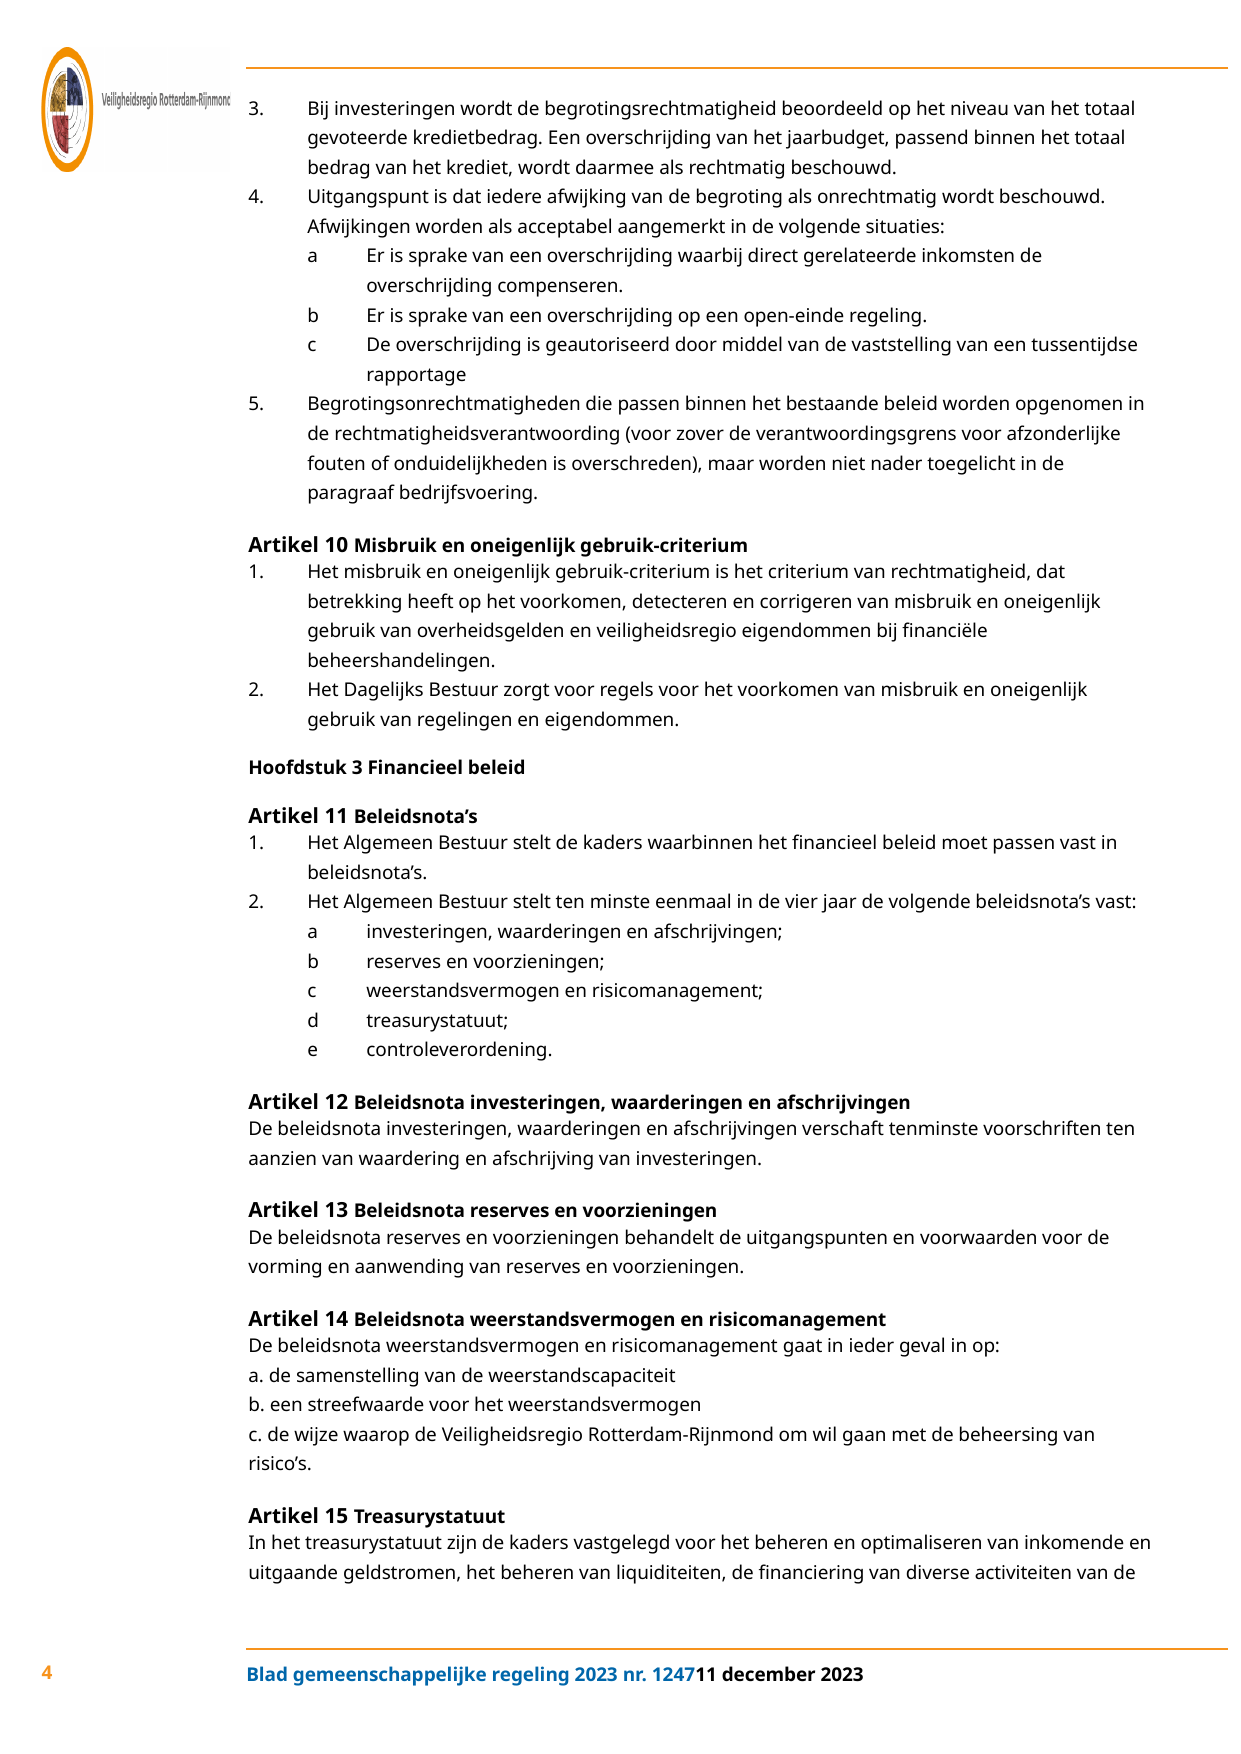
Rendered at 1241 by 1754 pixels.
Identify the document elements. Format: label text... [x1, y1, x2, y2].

text De beleidsnota investeringen, waarderingen en afschrijvingen verschaft tenminste voorschriften ten aanzien van waardering en afschrijving van investeringen. [248, 1115, 1152, 1171]
text Artikel 13 Beleidsnota reserves en voorzieningen [248, 1195, 1152, 1224]
list Het Algemeen Bestuur stelt de kaders waarbinnen het financieel beleid moet passen vast in beleidsnota’s. [248, 829, 1152, 885]
list Er is sprake van een overschrijding op een open-einde regeling. [307, 302, 1152, 328]
list investeringen, waarderingen en afschrijvingen; [307, 918, 1152, 944]
list Uitgangspunt is dat iedere afwijking van de begroting als onrechtmatig wordt beschouwd. Afwijkingen worden als acceptabel aangemerkt in de volgende situaties: [248, 183, 1152, 239]
list controleverordening. [307, 1037, 1152, 1062]
text Artikel 12 Beleidsnota investeringen, waarderingen en afschrijvingen [248, 1087, 1152, 1115]
text Artikel 10 Misbruik en oneigenlijk gebruik-criterium [248, 530, 1152, 558]
list Het misbruik en oneigenlijk gebruik-criterium is het criterium van rechtmatigheid, dat betrekking heeft op het voorkomen, detecteren en corrigeren van misbruik en oneigenlijk gebruik van overheidsgelden en veiligheidsregio eigendommen bij financiële beheershandelingen. [248, 558, 1152, 673]
list reserves en voorzieningen; [307, 948, 1152, 973]
text b. een streefwaarde voor het weerstandsvermogen [248, 1391, 1152, 1417]
list treasurystatuut; [307, 1007, 1152, 1033]
list weerstandsvermogen en risicomanagement; [307, 977, 1152, 1003]
text Artikel 11 Beleidsnota’s [248, 801, 1152, 829]
text De beleidsnota weerstandsvermogen en risicomanagement gaat in ieder geval in op: [248, 1332, 1152, 1358]
list Het Dagelijks Bestuur zorgt voor regels voor het voorkomen van misbruik en oneigenlijk gebruik van regelingen en eigendommen. [248, 677, 1152, 732]
picture [41, 47, 231, 172]
list Begrotingsonrechtmatigheden die passen binnen het bestaande beleid worden opgenomen in de rechtmatigheidsverantwoording (voor zover de verantwoordingsgrens voor afzonderlijke fouten of onduidelijkheden is overschreden), maar worden niet nader toegelicht in de paragraaf bedrijfsvoering. [248, 391, 1152, 505]
text De beleidsnota reserves en voorzieningen behandelt de uitgangspunten en voorwaarden voor de vorming en aanwending van reserves en voorzieningen. [248, 1224, 1152, 1279]
text a. de samenstelling van de weerstandscapaciteit [248, 1362, 1152, 1388]
text In het treasurystatuut zijn de kaders vastgelegd voor het beheren en optimaliseren van inkomende en uitgaande geldstromen, het beheren van liquiditeiten, de financiering van diverse activiteiten van de [248, 1529, 1152, 1585]
list Er is sprake van een overschrijding waarbij direct gerelateerde inkomsten de overschrijding compenseren. [307, 243, 1152, 298]
list Het Algemeen Bestuur stelt ten minste eenmaal in de vier jaar de volgende beleidsnota’s vast: [248, 889, 1152, 914]
text c. de wijze waarop de Veiligheidsregio Rotterdam-Rijnmond om wil gaan met de beheersing van risico’s. [248, 1421, 1152, 1476]
text Hoofdstuk 3 Financieel beleid [248, 752, 1152, 780]
text Artikel 14 Beleidsnota weerstandsvermogen en risicomanagement [248, 1304, 1152, 1332]
list De overschrijding is geautoriseerd door middel van de vaststelling van een tussentijdse rapportage [307, 331, 1152, 387]
text Artikel 15 Treasurystatuut [248, 1501, 1152, 1529]
list Bij investeringen wordt de begrotingsrechtmatigheid beoordeeld op het niveau van het totaal gevoteerde kredietbedrag. Een overschrijding van het jaarbudget, passend binnen het totaal bedrag van het krediet, wordt daarmee als rechtmatig beschouwd. [248, 95, 1152, 180]
